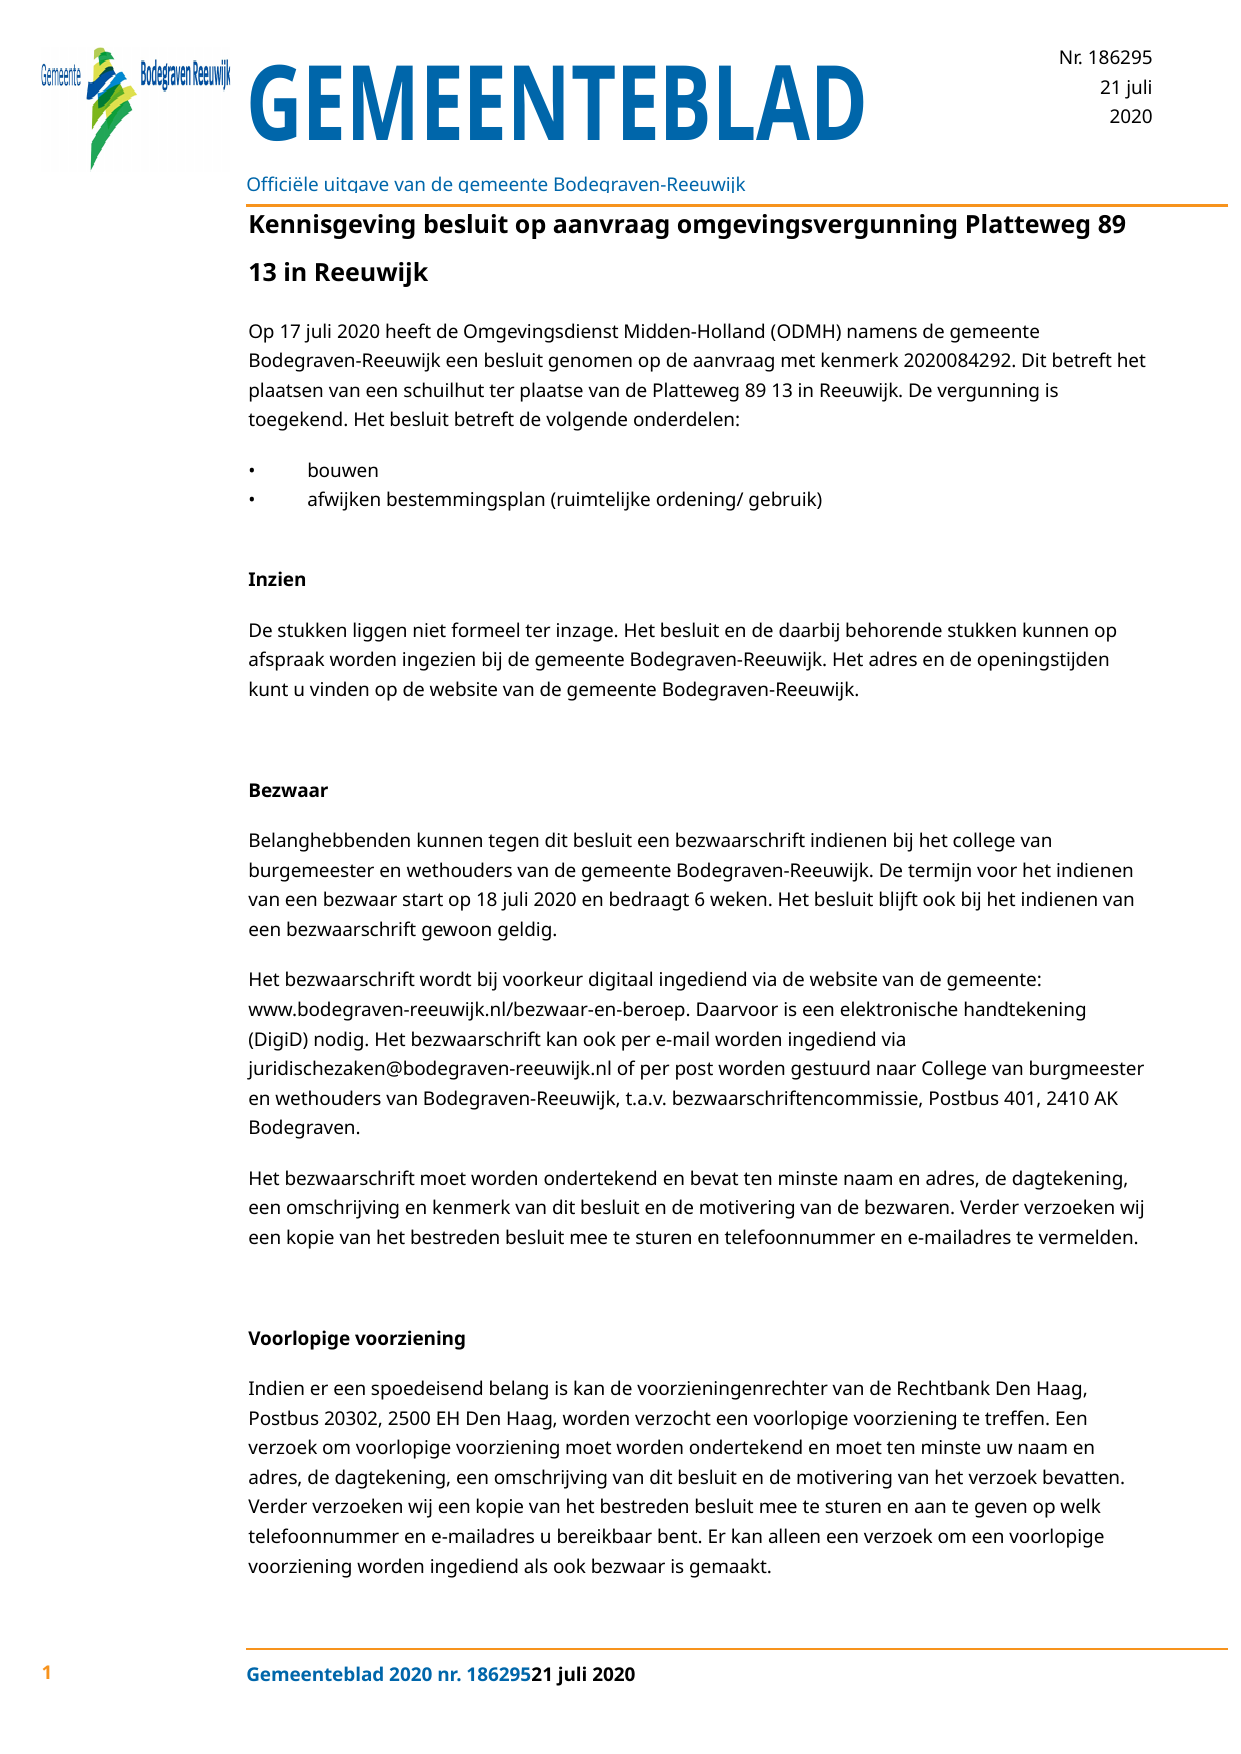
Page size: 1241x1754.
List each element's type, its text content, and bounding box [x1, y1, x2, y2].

list bouwen [248, 457, 1152, 483]
text Het bezwaarschrift moet worden ondertekend en bevat ten minste naam en adres, de dagtekening, een omschrijving en kenmerk van dit besluit en de motivering van de bezwaren. Verder verzoeken wij een kopie van het bestreden besluit mee te sturen en telefoonnummer en e-mailadres te vermelden. [248, 1165, 1152, 1250]
text Op 17 juli 2020 heeft de Omgevingsdienst Midden-Holland (ODMH) namens de gemeente Bodegraven-Reeuwijk een besluit genomen op de aanvraag met kenmerk 2020084292. Dit betreft het plaatsen van een schuilhut ter plaatse van de Platteweg 89 13 in Reeuwijk. De vergunning is toegekend. Het besluit betreft de volgende onderdelen: [248, 318, 1152, 432]
text Het bezwaarschrift wordt bij voorkeur digitaal ingediend via de website van de gemeente: www.bodegraven-reeuwijk.nl/bezwaar-en-beroep. Daarvoor is een elektronische handtekening (DigiD) nodig. Het bezwaarschrift kan ook per e-mail worden ingediend via juridischezaken@bodegraven-reeuwijk.nl of per post worden gestuurd naar College van burgmeester en wethouders van Bodegraven-Reeuwijk, t.a.v. bezwaarschriftencommissie, Postbus 401, 2410 AK Bodegraven. [248, 967, 1152, 1140]
text Bezwaar [248, 777, 1152, 803]
text Voorlopige voorziening [248, 1325, 1152, 1351]
text Inzien [248, 567, 1152, 592]
picture [41, 47, 231, 172]
text Kennisgeving besluit op aanvraag omgevingsvergunning Platteweg 89 13 in Reeuwijk [248, 207, 1152, 288]
text De stukken liggen niet formeel ter inzage. Het besluit en de daarbij behorende stukken kunnen op afspraak worden ingezien bij de gemeente Bodegraven-Reeuwijk. Het adres en de openingstijden kunt u vinden op de website van de gemeente Bodegraven-Reeuwijk. [248, 617, 1152, 702]
text Belanghebbenden kunnen tegen dit besluit een bezwaarschrift indienen bij het college van burgemeester en wethouders van de gemeente Bodegraven-Reeuwijk. De termijn voor het indienen van een bezwaar start op 18 juli 2020 en bedraagt 6 weken. Het besluit blijft ook bij het indienen van een bezwaarschrift gewoon geldig. [248, 827, 1152, 942]
list afwijken bestemmingsplan (ruimtelijke ordening/ gebruik) [248, 487, 1152, 512]
text Indien er een spoedeisend belang is kan de voorzieningenrechter van de Rechtbank Den Haag, Postbus 20302, 2500 EH Den Haag, worden verzocht een voorlopige voorziening te treffen. Een verzoek om voorlopige voorziening moet worden ondertekend en moet ten minste uw naam en adres, de dagtekening, een omschrijving van dit besluit en de motivering van het verzoek bevatten. Verder verzoeken wij een kopie van het bestreden besluit mee te sturen en aan te geven op welk telefoonnummer en e-mailadres u bereikbaar bent. Er kan alleen een verzoek om een voorlopige voorziening worden ingediend als ook bezwaar is gemaakt. [248, 1375, 1152, 1579]
